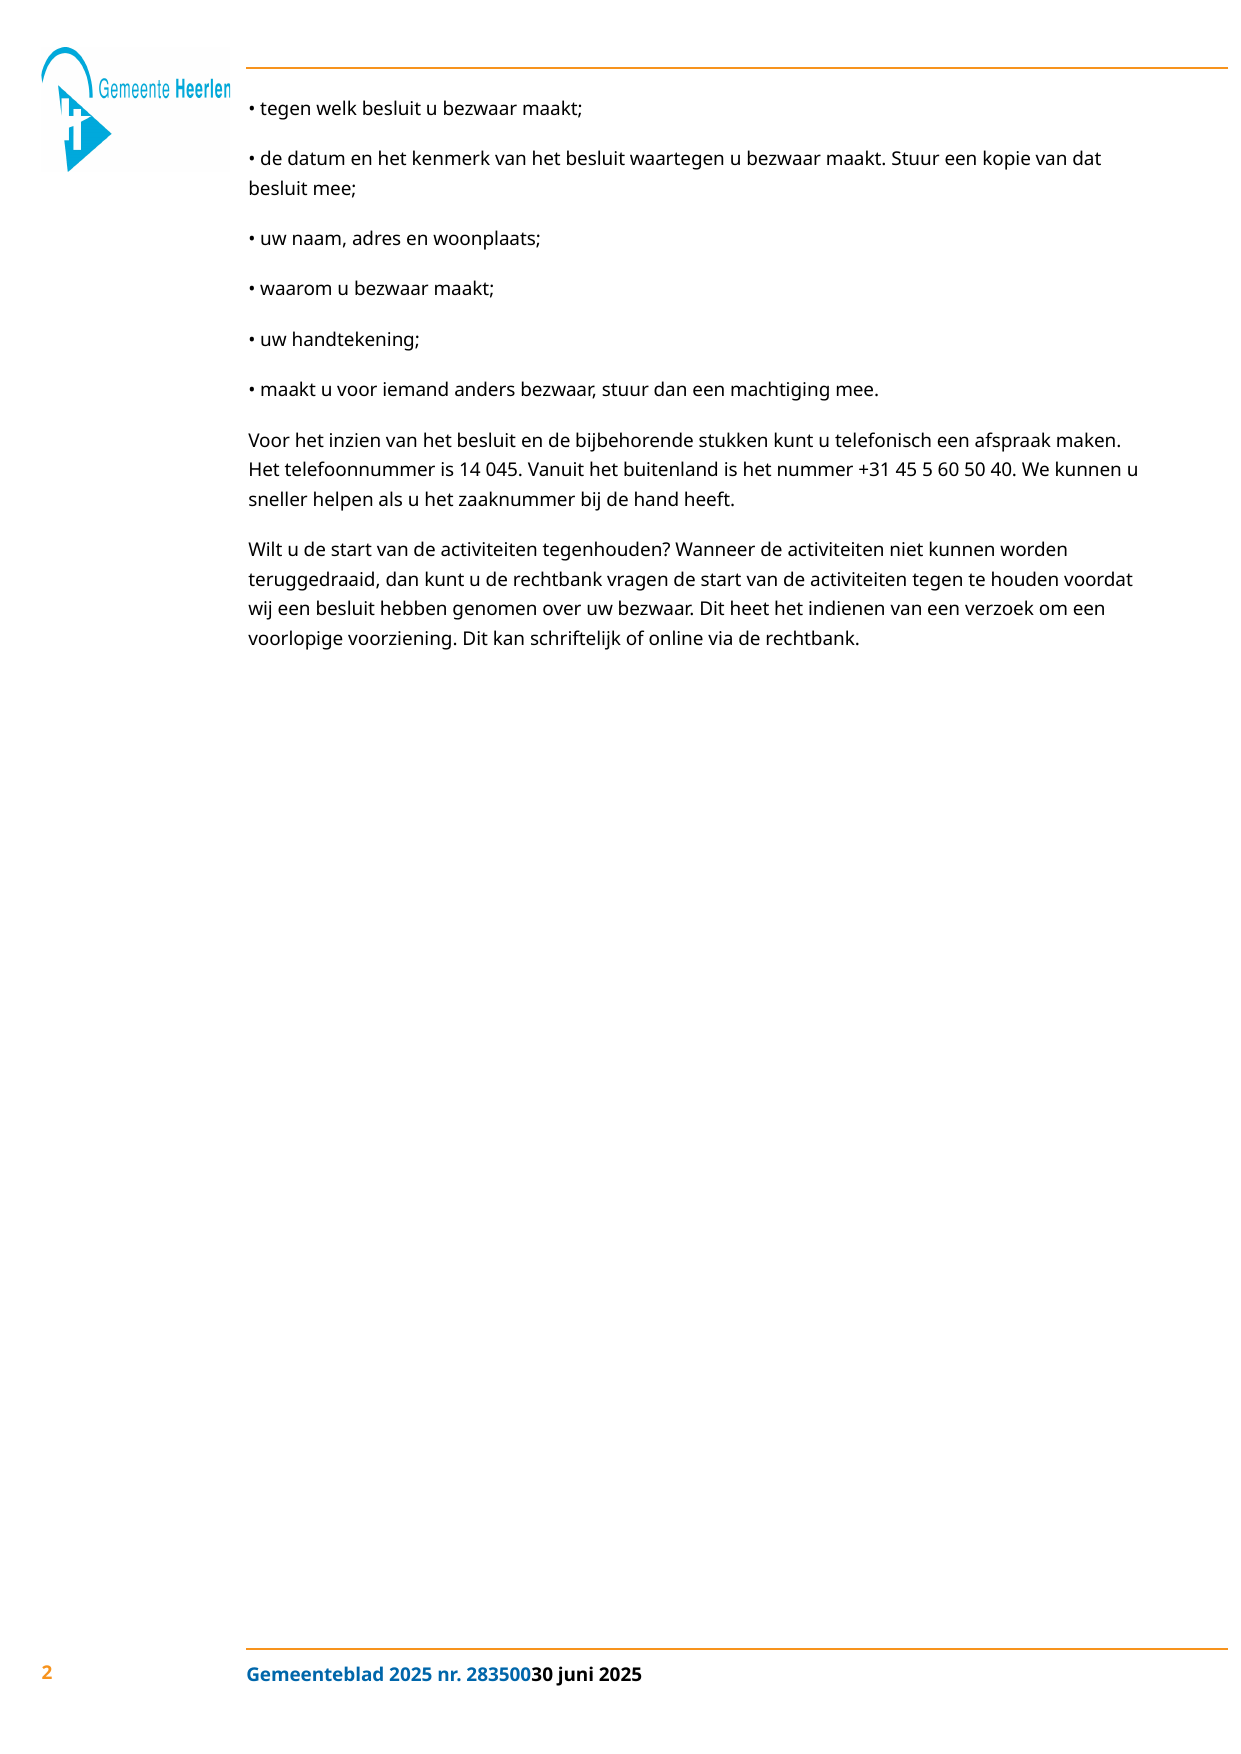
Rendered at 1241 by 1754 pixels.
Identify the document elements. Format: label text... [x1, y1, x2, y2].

picture [41, 47, 59, 70]
text Voor het inzien van het besluit en de bijbehorende stukken kunt u telefonisch een afspraak maken. Het telefoonnummer is 14 045. Vanuit het buitenland is het nummer +31 45 5 60 50 40. We kunnen u sneller helpen als u het zaaknummer bij de hand heeft. [248, 427, 1152, 512]
text • tegen welk besluit u bezwaar maakt; [248, 95, 1152, 121]
picture [41, 47, 231, 172]
text • maakt u voor iemand anders bezwaar, stuur dan een machtiging mee. [248, 376, 1152, 402]
text Wilt u de start van de activiteiten tegenhouden? Wanneer de activiteiten niet kunnen worden teruggedraaid, dan kunt u de rechtbank vragen de start van de activiteiten tegen te houden voordat wij een besluit hebben genomen over uw bezwaar. Dit heet het indienen van een verzoek om een voorlopige voorziening. Dit kan schriftelijk of online via de rechtbank. [248, 536, 1152, 651]
text • uw handtekening; [248, 326, 1152, 352]
text • uw naam, adres en woonplaats; [248, 225, 1152, 251]
text • de datum en het kenmerk van het besluit waartegen u bezwaar maakt. Stuur een kopie van dat besluit mee; [248, 145, 1152, 201]
text • waarom u bezwaar maakt; [248, 276, 1152, 301]
